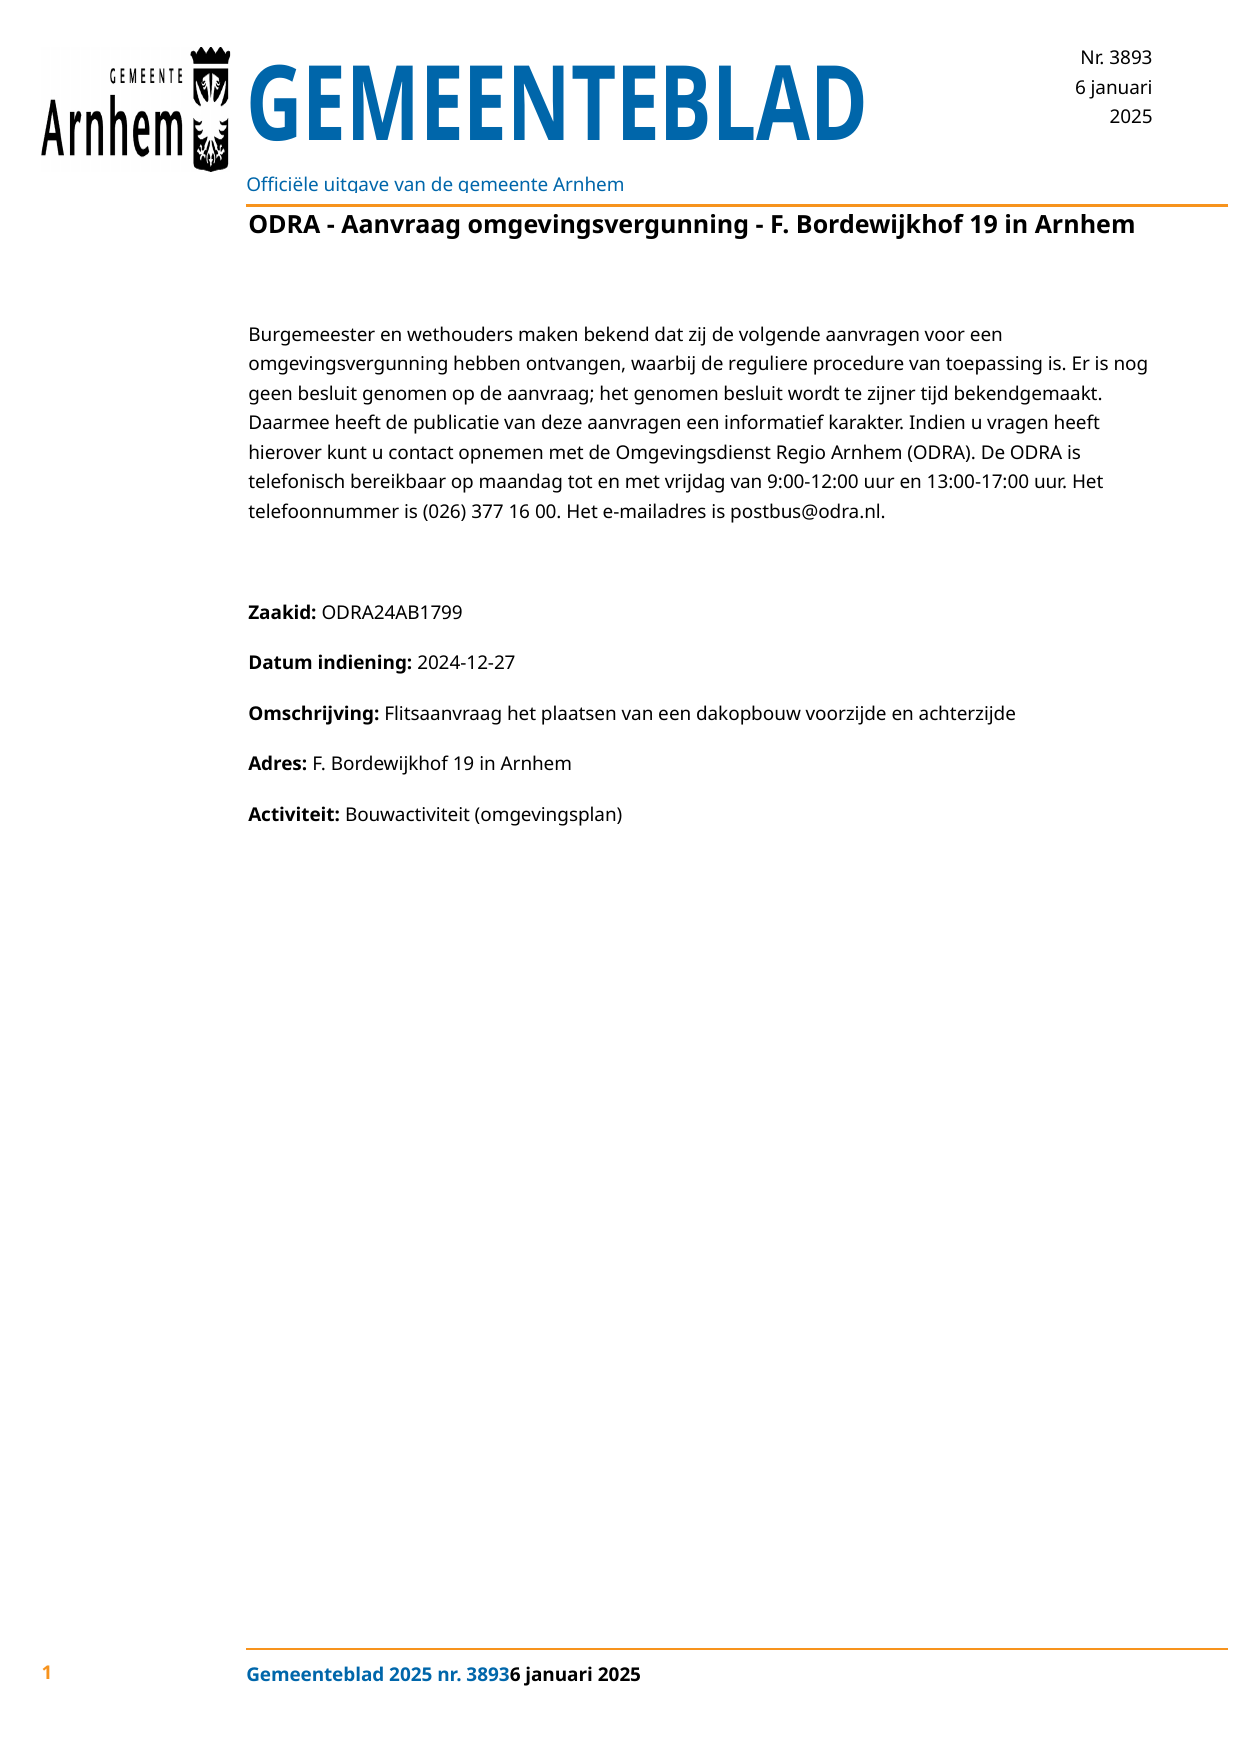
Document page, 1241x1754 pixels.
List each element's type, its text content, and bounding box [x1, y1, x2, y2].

text Zaakid: ODRA24AB1799 [248, 599, 1152, 625]
text ODRA - Aanvraag omgevingsvergunning - F. Bordewijkhof 19 in Arnhem [248, 207, 1152, 241]
text Burgemeester en wethouders maken bekend dat zij de volgende aanvragen voor een omgevingsvergunning hebben ontvangen, waarbij de reguliere procedure van toepassing is. Er is nog geen besluit genomen op de aanvraag; het genomen besluit wordt te zijner tijd bekendgemaakt. Daarmee heeft de publicatie van deze aanvragen een informatief karakter. Indien u vragen heeft hierover kunt u contact opnemen met de Omgevingsdienst Regio Arnhem (ODRA). De ODRA is telefonisch bereikbaar op maandag tot en met vrijdag van 9:00-12:00 uur en 13:00-17:00 uur. Het telefoonnummer is (026) 377 16 00. Het e-mailadres is postbus@odra.nl. [248, 321, 1152, 524]
picture [41, 47, 231, 172]
text Omschrijving: Flitsaanvraag het plaatsen van een dakopbouw voorzijde en achterzijde [248, 700, 1152, 726]
text Adres: F. Bordewijkhof 19 in Arnhem [248, 750, 1152, 776]
text Datum indiening: 2024-12-27 [248, 649, 1152, 675]
text Activiteit: Bouwactiviteit (omgevingsplan) [248, 801, 1152, 826]
